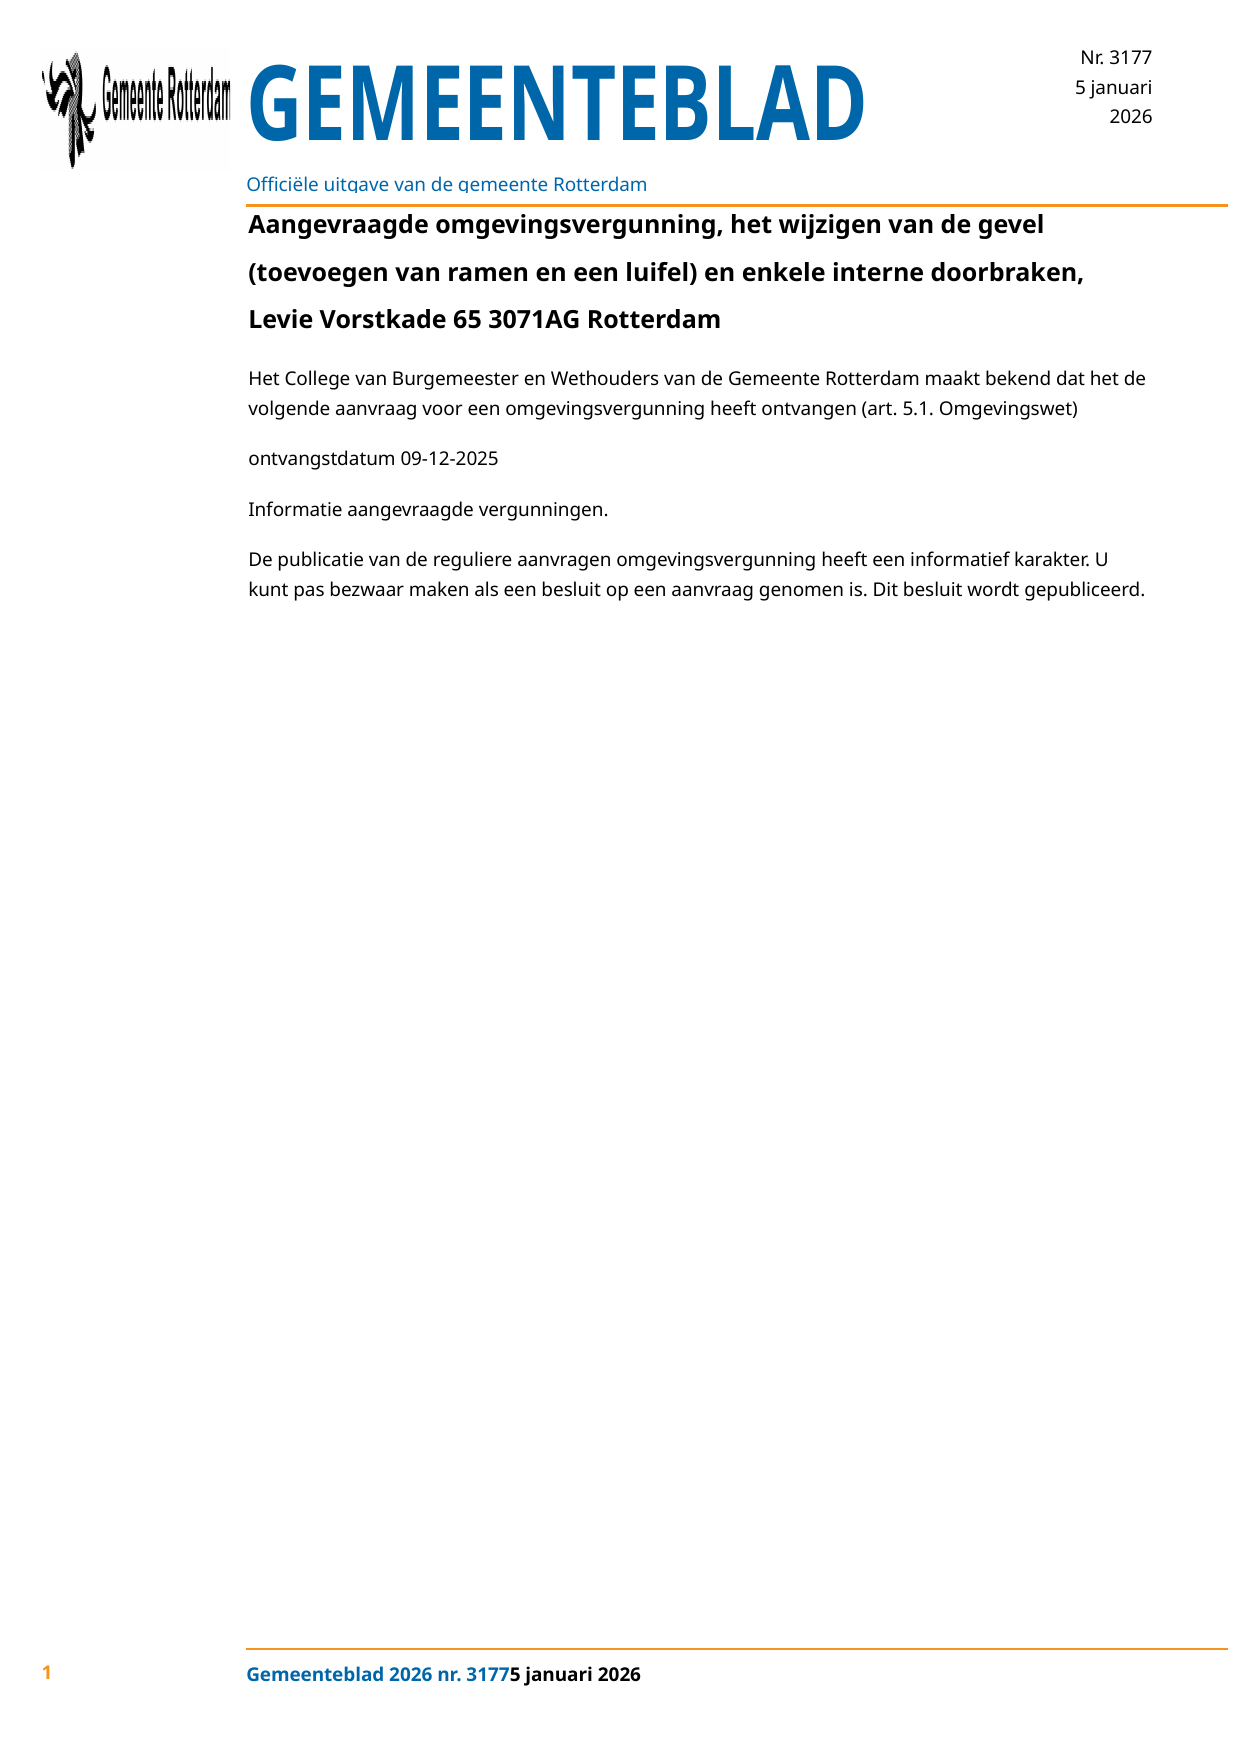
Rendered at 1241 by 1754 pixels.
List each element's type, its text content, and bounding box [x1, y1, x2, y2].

text ontvangstdatum 09-12-2025 [248, 446, 1152, 471]
text Informatie aangevraagde vergunningen. [248, 496, 1152, 522]
text Het College van Burgemeester en Wethouders van de Gemeente Rotterdam maakt bekend dat het de volgende aanvraag voor een omgevingsvergunning heeft ontvangen (art. 5.1. Omgevingswet) [248, 366, 1152, 421]
picture [41, 47, 231, 172]
text Aangevraagde omgevingsvergunning, het wijzigen van de gevel (toevoegen van ramen en een luifel) en enkele interne doorbraken, Levie Vorstkade 65 3071AG Rotterdam [248, 207, 1152, 336]
text De publicatie van de reguliere aanvragen omgevingsvergunning heeft een informatief karakter. U kunt pas bezwaar maken als een besluit op een aanvraag genomen is. Dit besluit wordt gepubliceerd. [248, 546, 1152, 602]
